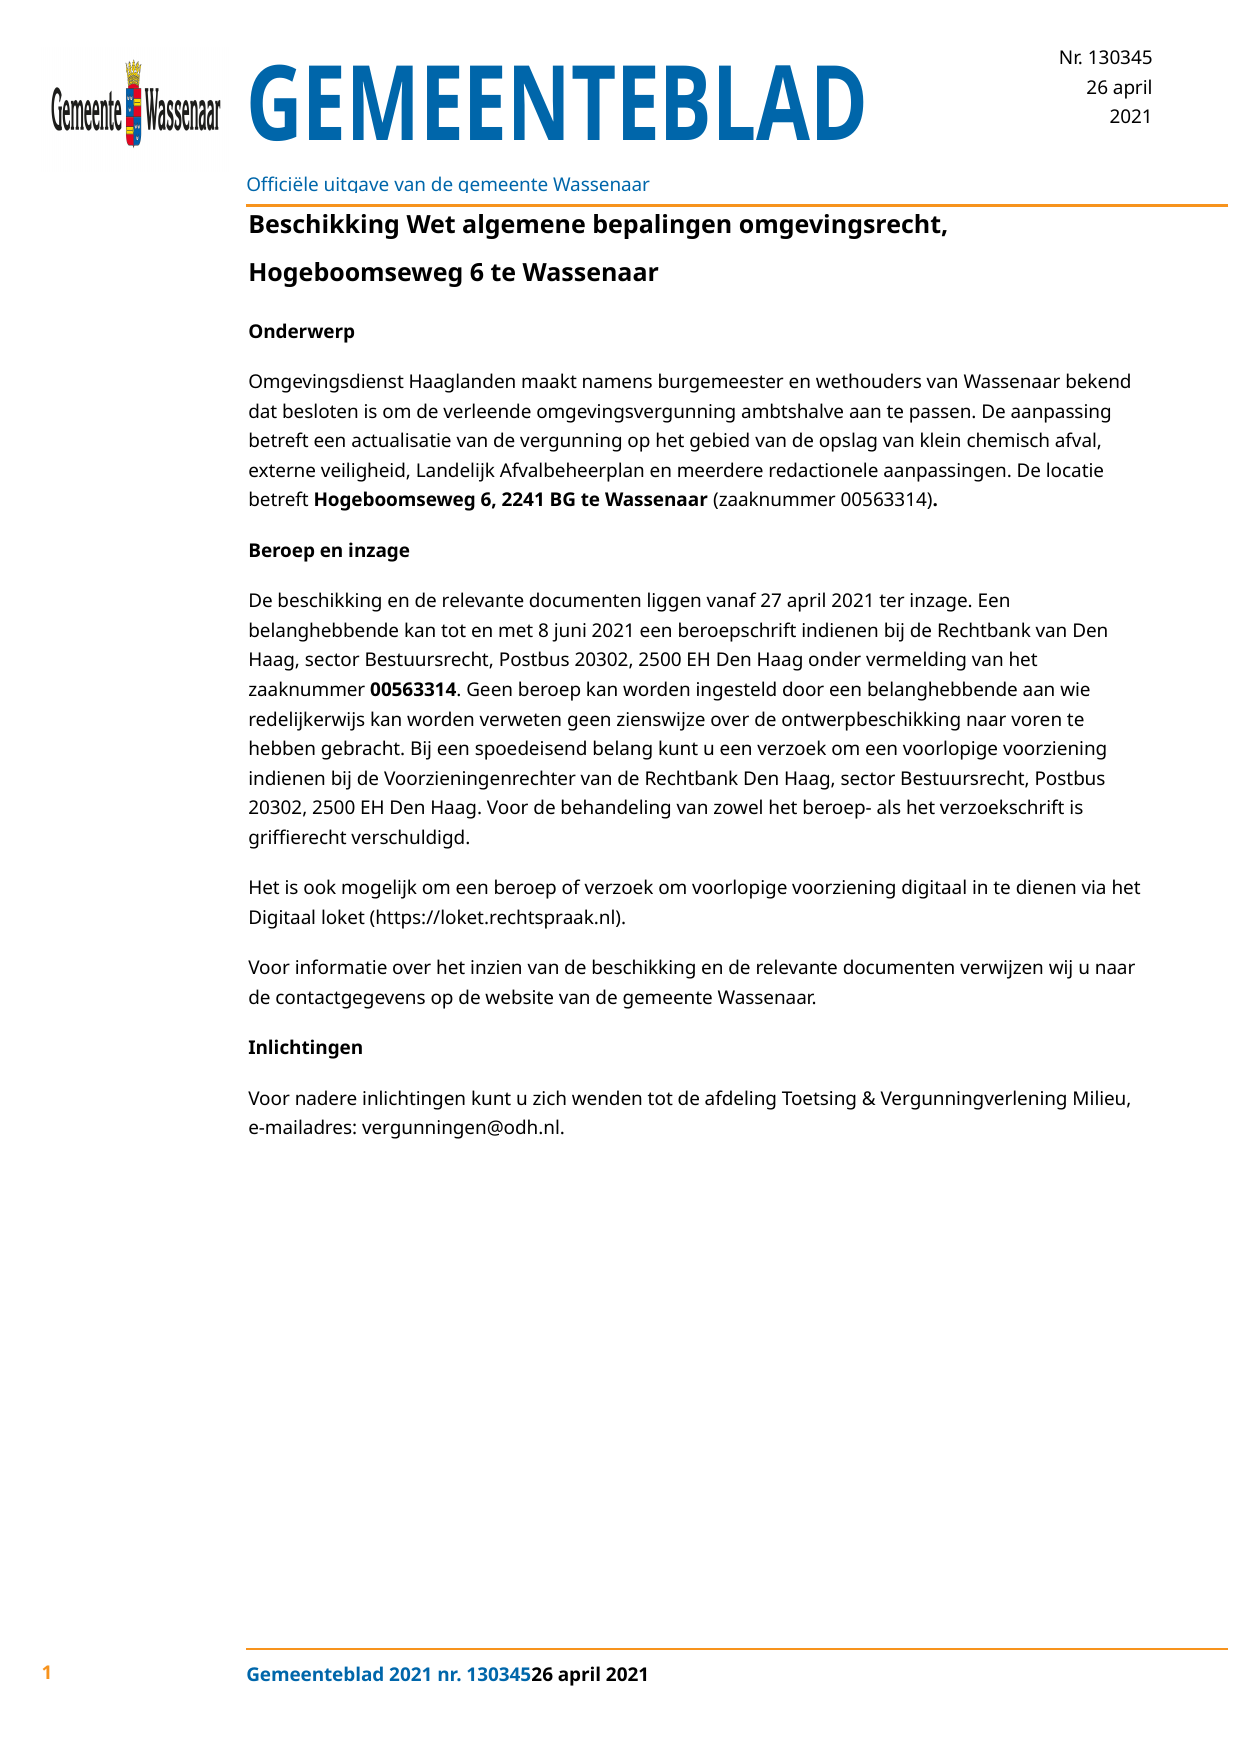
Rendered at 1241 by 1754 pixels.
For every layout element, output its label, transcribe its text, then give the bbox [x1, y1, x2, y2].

text Voor nadere inlichtingen kunt u zich wenden tot de afdeling Toetsing & Vergunningverlening Milieu, e-mailadres: vergunningen@odh.nl. [248, 1085, 1152, 1140]
picture [41, 47, 231, 172]
text Beroep en inzage [248, 537, 1152, 563]
text Inlichtingen [248, 1034, 1152, 1060]
text Omgevingsdienst Haaglanden maakt namens burgemeester en wethouders van Wassenaar bekend dat besloten is om de verleende omgevingsvergunning ambtshalve aan te passen. De aanpassing betreft een actualisatie van de vergunning op het gebied van de opslag van klein chemisch afval, externe veiligheid, Landelijk Afvalbeheerplan en meerdere redactionele aanpassingen. De locatie betreft Hogeboomseweg 6, 2241 BG te Wassenaar (zaaknummer 00563314). [248, 368, 1152, 512]
text Het is ook mogelijk om een beroep of verzoek om voorlopige voorziening digitaal in te dienen via het Digitaal loket (https://loket.rechtspraak.nl). [248, 874, 1152, 930]
text Beschikking Wet algemene bepalingen omgevingsrecht, Hogeboomseweg 6 te Wassenaar [248, 207, 1152, 288]
text Onderwerp [248, 318, 1152, 344]
text Voor informatie over het inzien van de beschikking en de relevante documenten verwijzen wij u naar de contactgegevens op de website van de gemeente Wassenaar. [248, 954, 1152, 1010]
text De beschikking en de relevante documenten liggen vanaf 27 april 2021 ter inzage. Een belanghebbende kan tot en met 8 juni 2021 een beroepschrift indienen bij de Rechtbank van Den Haag, sector Bestuursrecht, Postbus 20302, 2500 EH Den Haag onder vermelding van het zaaknummer 00563314. Geen beroep kan worden ingesteld door een belanghebbende aan wie redelijkerwijs kan worden verweten geen zienswijze over de ontwerpbeschikking naar voren te hebben gebracht. Bij een spoedeisend belang kunt u een verzoek om een voorlopige voorziening indienen bij de Voorzieningenrechter van de Rechtbank Den Haag, sector Bestuursrecht, Postbus 20302, 2500 EH Den Haag. Voor de behandeling van zowel het beroep- als het verzoekschrift is griffierecht verschuldigd. [248, 587, 1152, 850]
